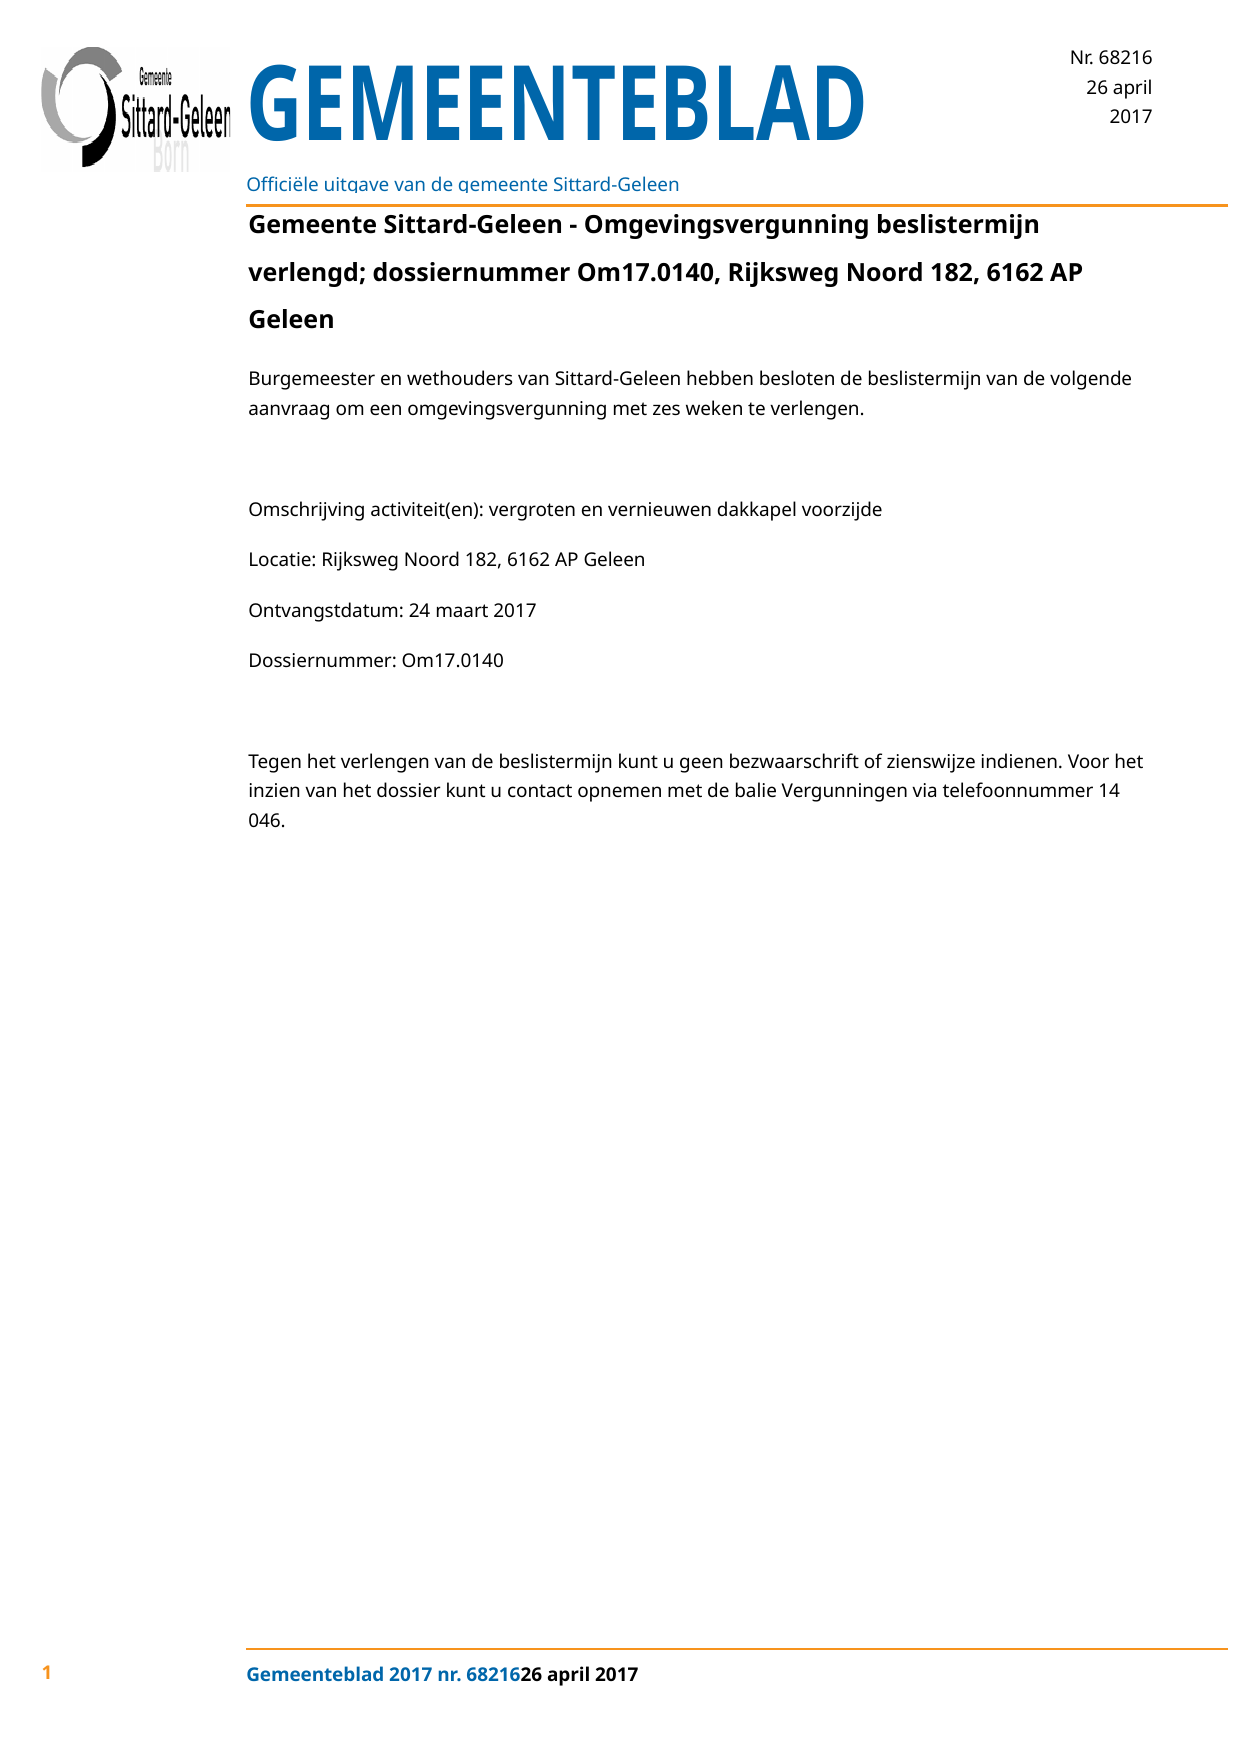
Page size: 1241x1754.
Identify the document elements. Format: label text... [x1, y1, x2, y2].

picture [41, 47, 231, 172]
text Burgemeester en wethouders van Sittard-Geleen hebben besloten de beslistermijn van de volgende aanvraag om een omgevingsvergunning met zes weken te verlengen. [248, 366, 1152, 421]
text Locatie: Rijksweg Noord 182, 6162 AP Geleen [248, 546, 1152, 572]
text Gemeente Sittard-Geleen - Omgevingsvergunning beslistermijn verlengd; dossiernummer Om17.0140, Rijksweg Noord 182, 6162 AP Geleen [248, 207, 1152, 336]
text Ontvangstdatum: 24 maart 2017 [248, 597, 1152, 622]
text Tegen het verlengen van de beslistermijn kunt u geen bezwaarschrift of zienswijze indienen. Voor het inzien van het dossier kunt u contact opnemen met de balie Vergunningen via telefoonnummer 14 046. [248, 748, 1152, 833]
text Dossiernummer: Om17.0140 [248, 647, 1152, 673]
text Omschrijving activiteit(en): vergroten en vernieuwen dakkapel voorzijde [248, 496, 1152, 522]
